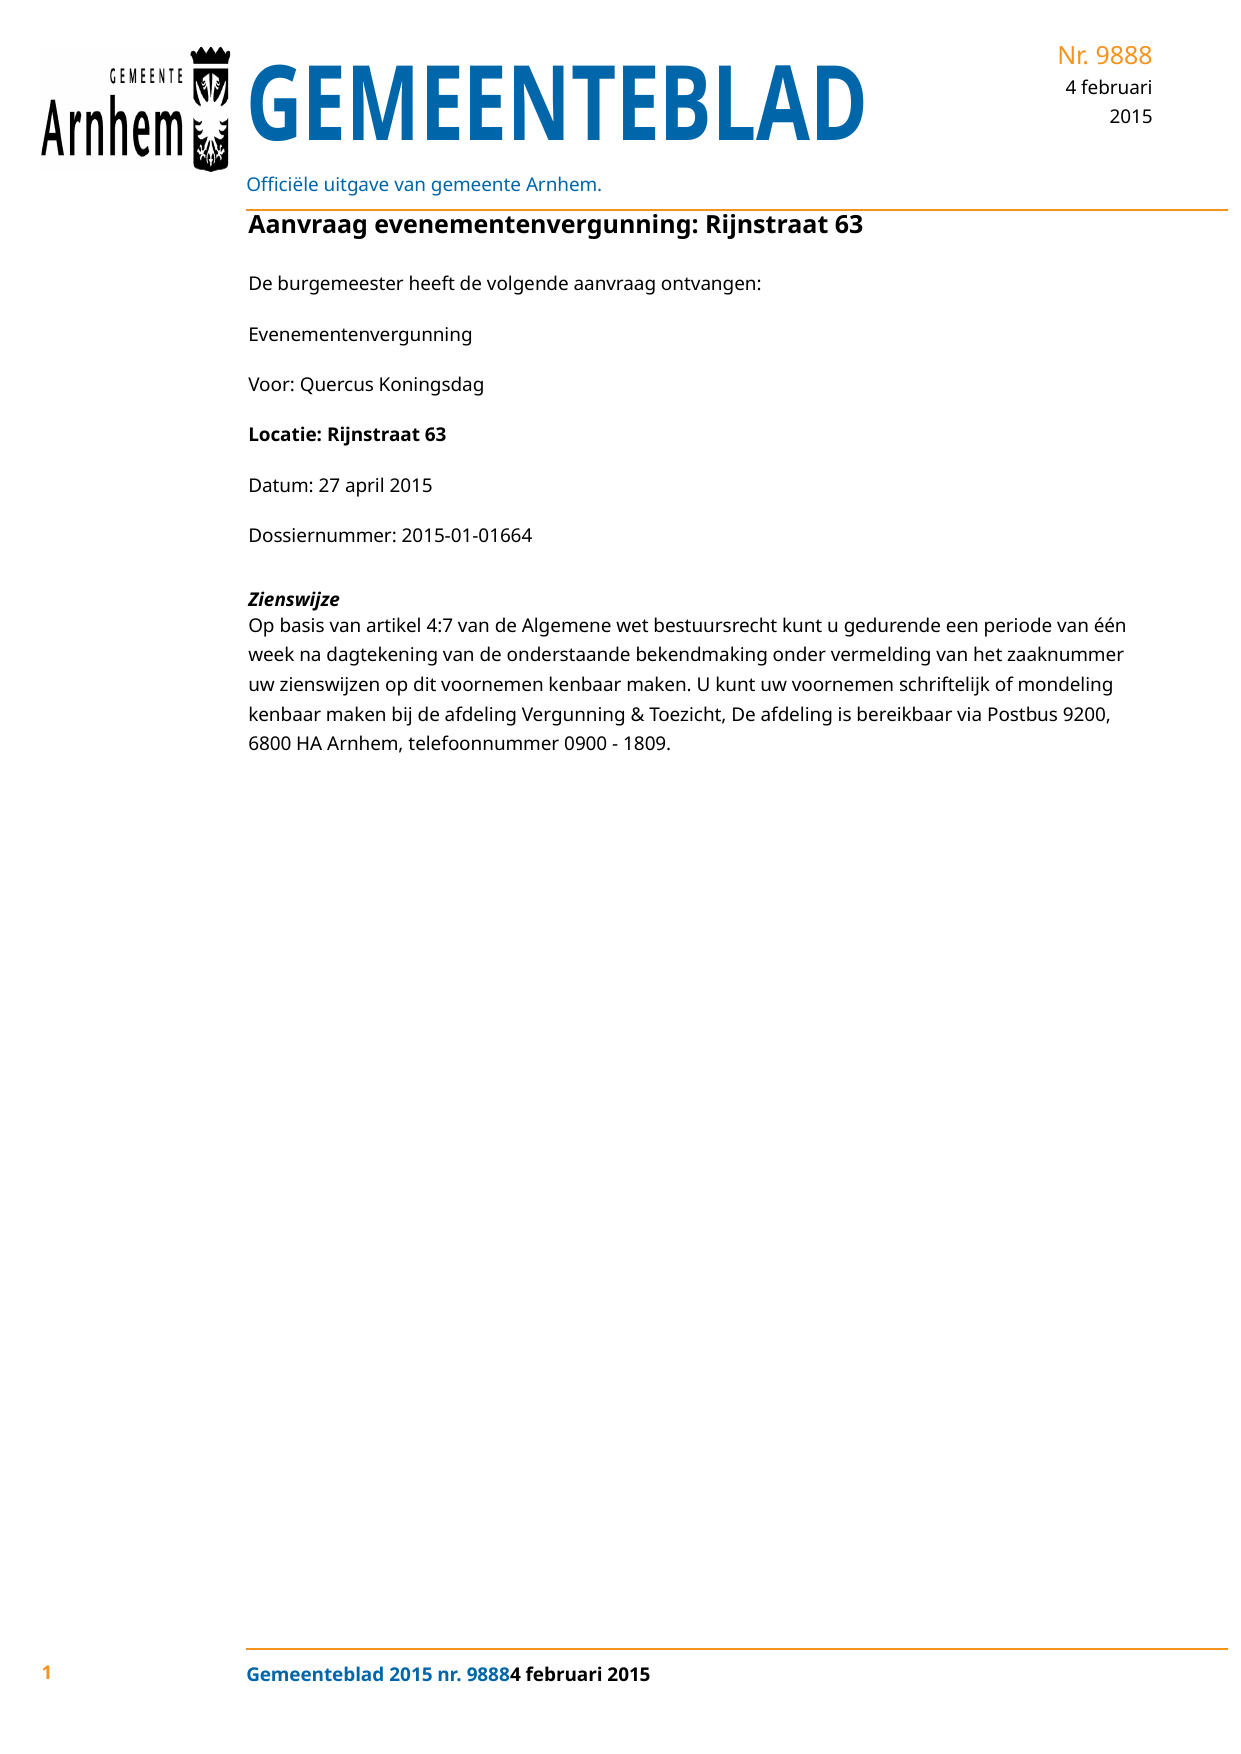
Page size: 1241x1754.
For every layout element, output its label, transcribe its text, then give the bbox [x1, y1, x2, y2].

text Op basis van artikel 4:7 van de Algemene wet bestuursrecht kunt u gedurende een periode van één week na dagtekening van de onderstaande bekendmaking onder vermelding van het zaaknummer uw zienswijzen op dit voornemen kenbaar maken. U kunt uw voornemen schriftelijk of mondeling kenbaar maken bij de afdeling Vergunning & Toezicht, De afdeling is bereikbaar via Postbus 9200, 6800 HA Arnhem, telefoonnummer 0900 - 1809. [248, 612, 1152, 756]
text Zienswijze [248, 586, 1152, 612]
text Locatie: Rijnstraat 63 [248, 422, 1152, 447]
picture [41, 47, 231, 172]
text Evenementenvergunning [248, 321, 1152, 346]
text Dossiernummer: 2015-01-01664 [248, 522, 1152, 548]
text Voor: Quercus Koningsdag [248, 371, 1152, 397]
text Aanvraag evenementenvergunning: Rijnstraat 63 [248, 211, 1152, 241]
text De burgemeester heeft de volgende aanvraag ontvangen: [248, 270, 1152, 296]
text Datum: 27 april 2015 [248, 472, 1152, 498]
